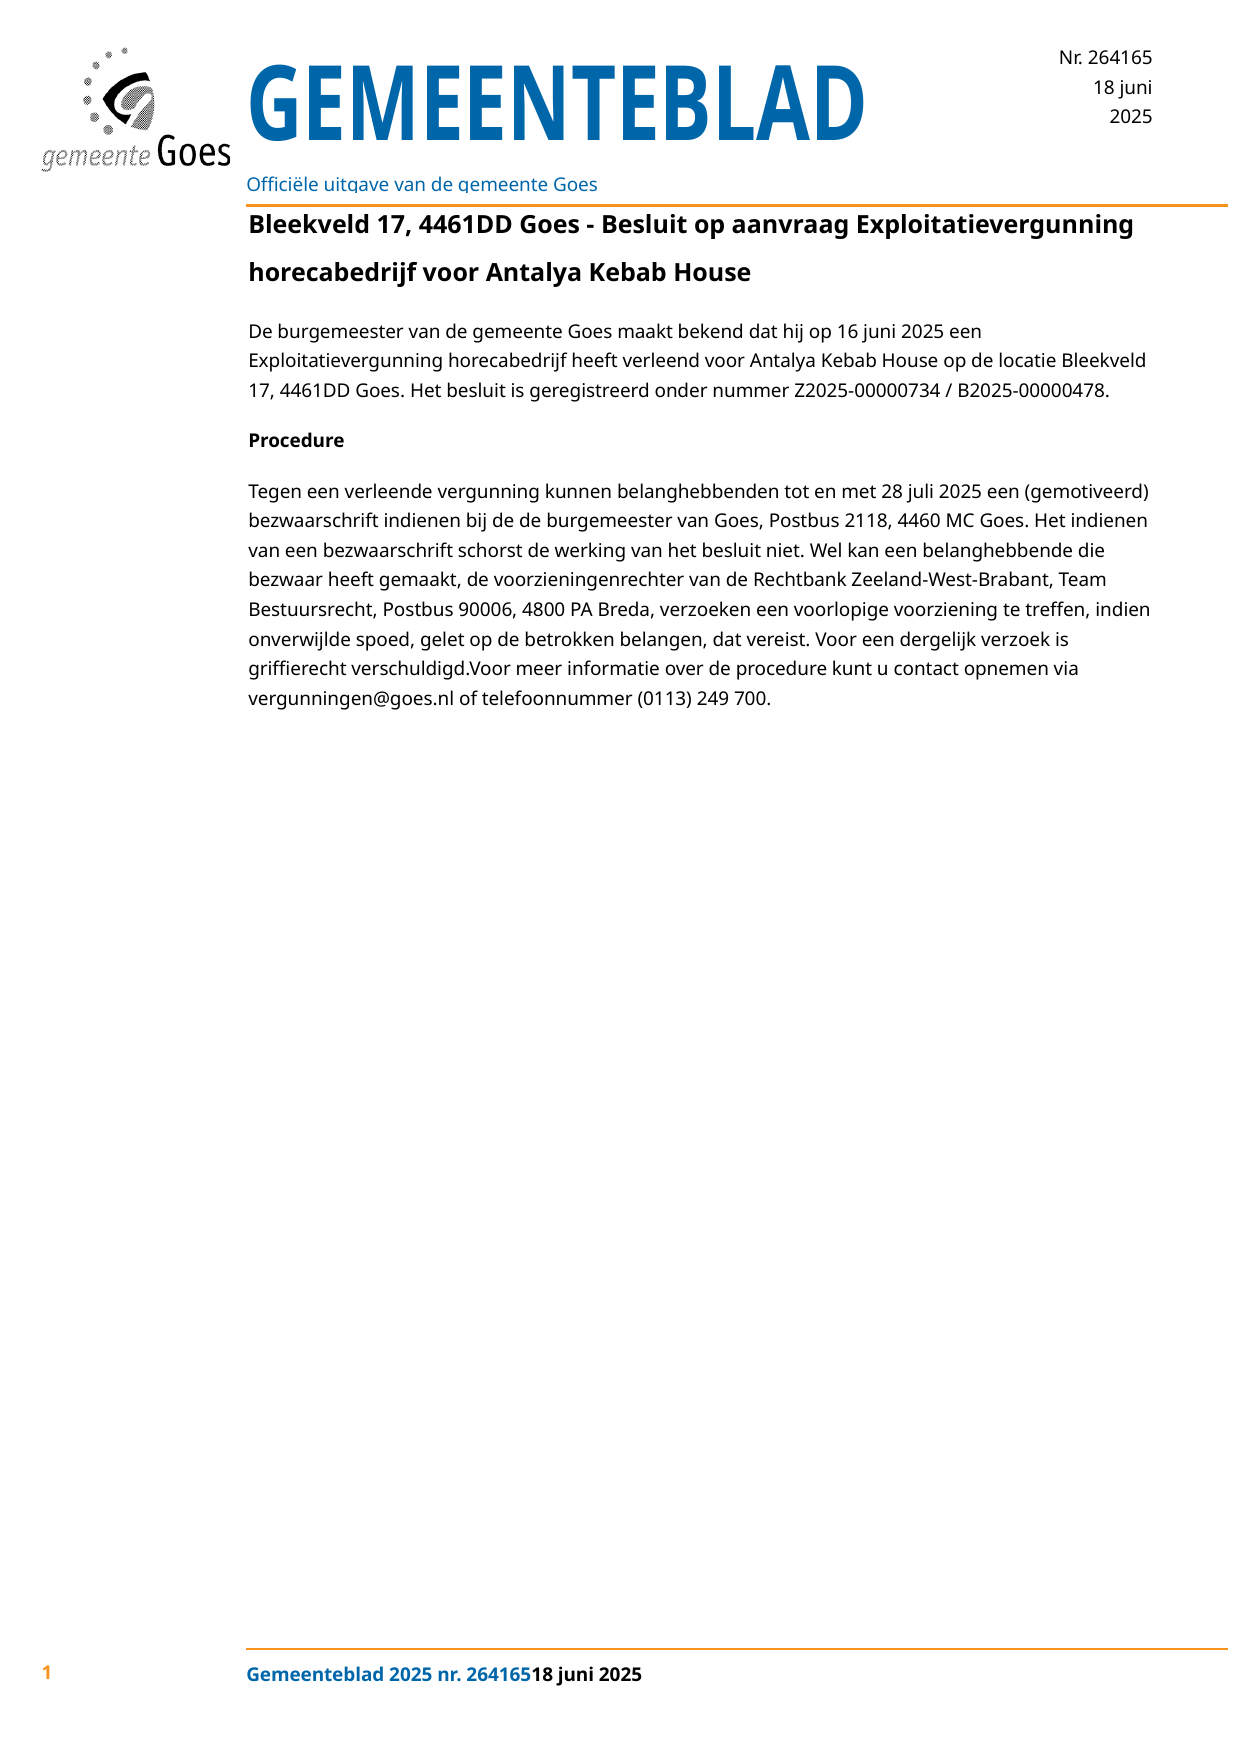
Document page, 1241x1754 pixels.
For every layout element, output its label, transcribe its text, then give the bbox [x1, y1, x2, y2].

text Bleekveld 17, 4461DD Goes - Besluit op aanvraag Exploitatievergunning horecabedrijf voor Antalya Kebab House [248, 207, 1152, 288]
text Procedure [248, 427, 1152, 453]
picture [41, 47, 231, 172]
text Tegen een verleende vergunning kunnen belanghebbenden tot en met 28 juli 2025 een (gemotiveerd) bezwaarschrift indienen bij de de burgemeester van Goes, Postbus 2118, 4460 MC Goes. Het indienen van een bezwaarschrift schorst de werking van het besluit niet. Wel kan een belanghebbende die bezwaar heeft gemaakt, de voorzieningenrechter van de Rechtbank Zeeland-West-Brabant, Team Bestuursrecht, Postbus 90006, 4800 PA Breda, verzoeken een voorlopige voorziening te treffen, indien onverwijlde spoed, gelet op de betrokken belangen, dat vereist. Voor een dergelijk verzoek is griffierecht verschuldigd.Voor meer informatie over de procedure kunt u contact opnemen via vergunningen@goes.nl of telefoonnummer (0113) 249 700. [248, 478, 1152, 711]
text De burgemeester van de gemeente Goes maakt bekend dat hij op 16 juni 2025 een Exploitatievergunning horecabedrijf heeft verleend voor Antalya Kebab House op de locatie Bleekveld 17, 4461DD Goes. Het besluit is geregistreerd onder nummer Z2025-00000734 / B2025-00000478. [248, 318, 1152, 403]
